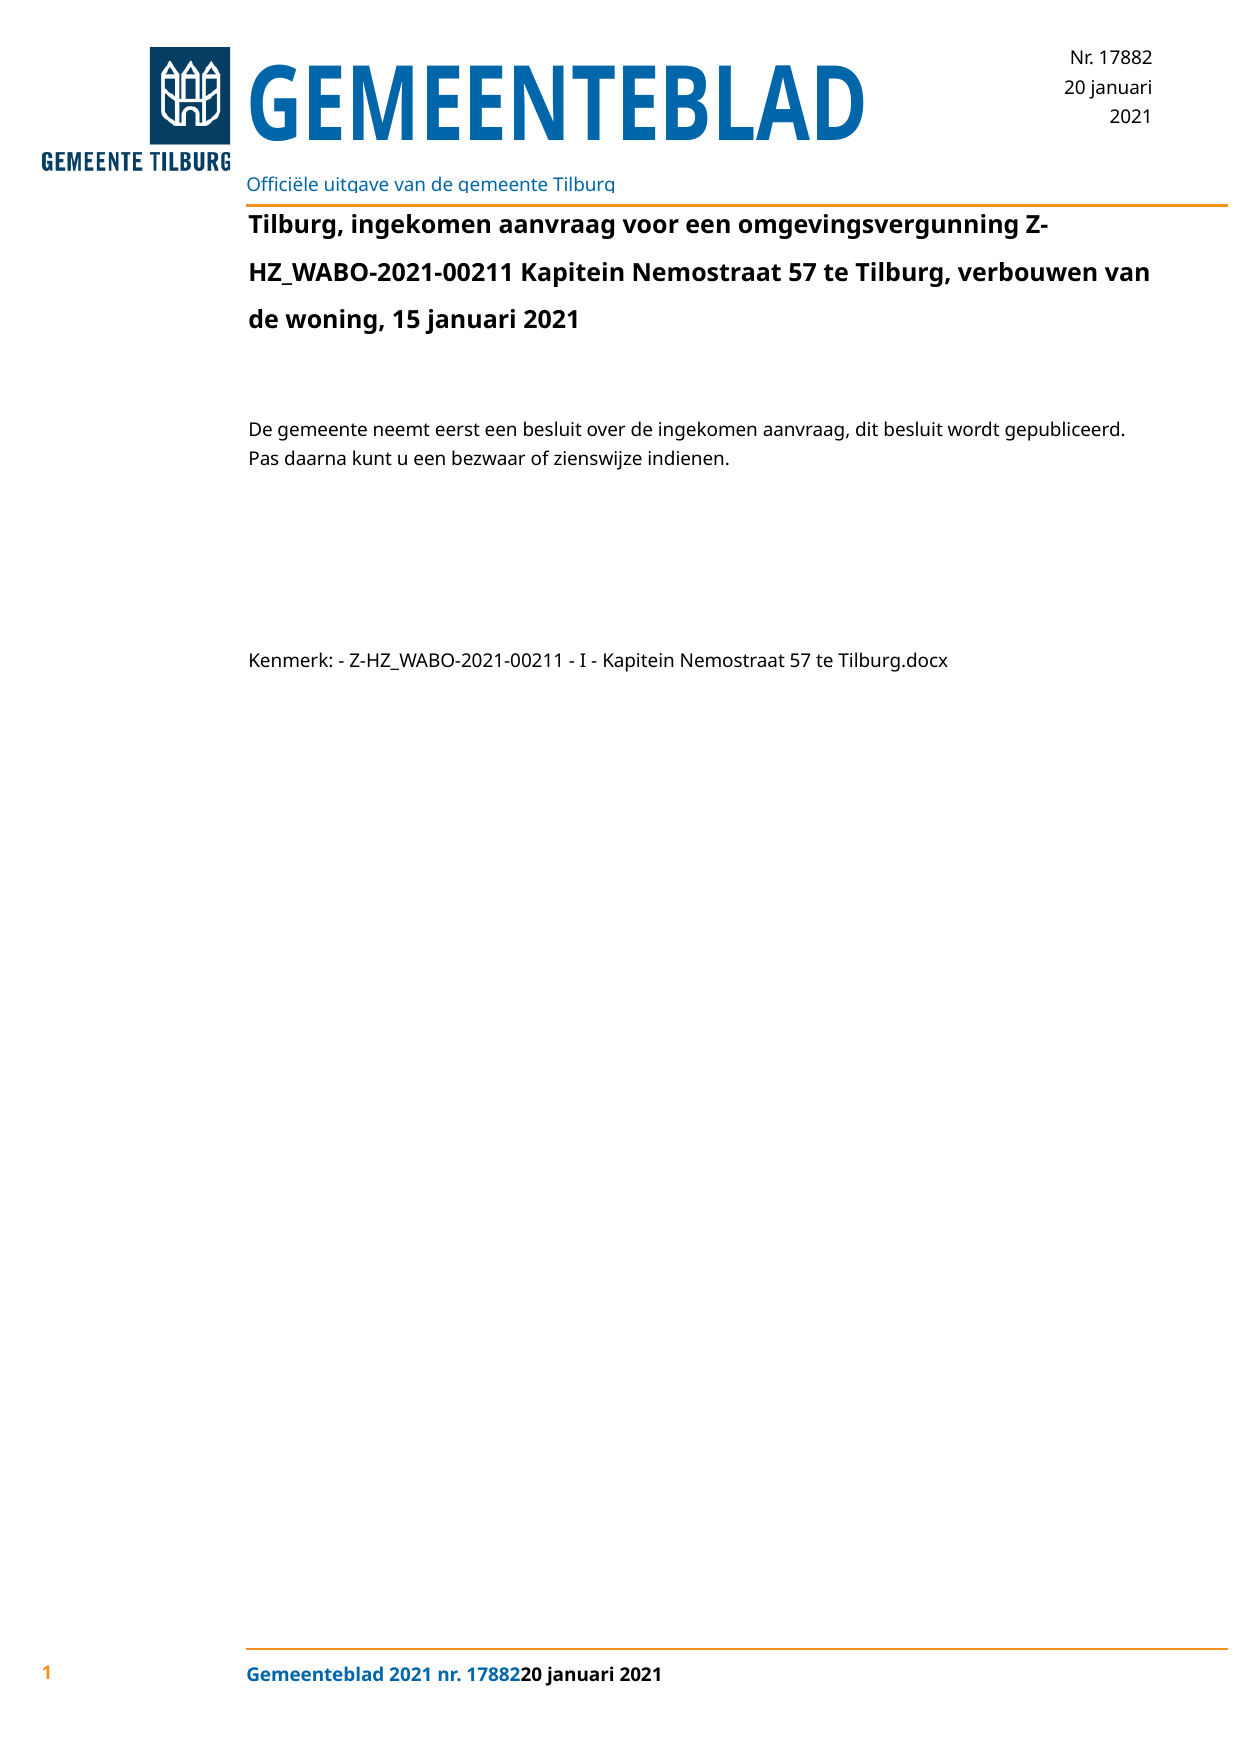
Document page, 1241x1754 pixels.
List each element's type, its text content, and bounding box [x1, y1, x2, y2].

text Kenmerk: - Z-HZ_WABO-2021-00211 - I - Kapitein Nemostraat 57 te Tilburg.docx [248, 647, 1152, 673]
picture [41, 47, 231, 172]
text Tilburg, ingekomen aanvraag voor een omgevingsvergunning Z-HZ_WABO-2021-00211 Kapitein Nemostraat 57 te Tilburg, verbouwen van de woning, 15 januari 2021 [248, 207, 1152, 336]
text De gemeente neemt eerst een besluit over de ingekomen aanvraag, dit besluit wordt gepubliceerd. Pas daarna kunt u een bezwaar of zienswijze indienen. [248, 416, 1152, 471]
